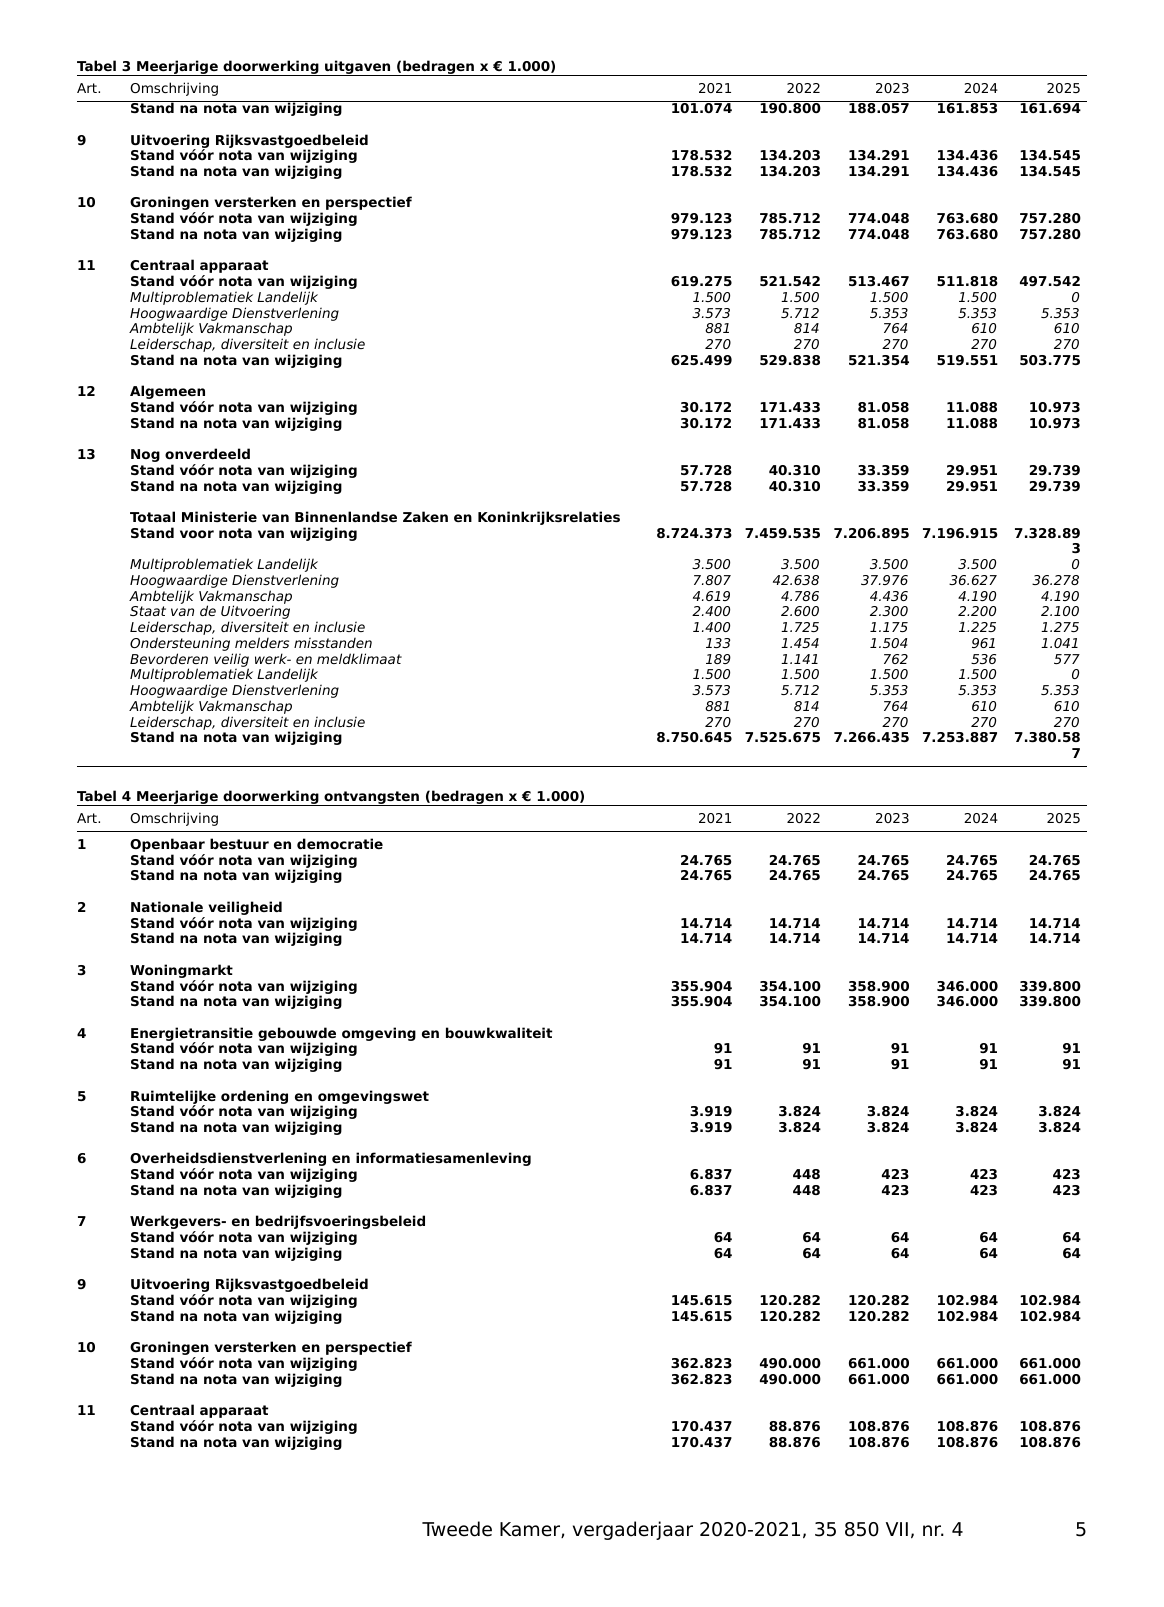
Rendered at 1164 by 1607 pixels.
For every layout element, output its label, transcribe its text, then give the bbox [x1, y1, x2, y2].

table_cell 7.380.587 [1004, 730, 1087, 766]
table_cell [77, 148, 124, 164]
table_cell 0 [1004, 557, 1087, 573]
table_cell 161.694 [1004, 102, 1087, 117]
table_cell [124, 180, 649, 195]
table_cell 661.000 [1004, 1356, 1087, 1372]
table_cell 3.824 [827, 1104, 915, 1120]
table_cell 2023 [827, 806, 915, 831]
table_cell 661.000 [915, 1372, 1004, 1387]
table_cell [77, 620, 124, 636]
table_cell 13 [77, 447, 124, 463]
table_cell 145.615 [650, 1293, 738, 1309]
table_cell [915, 1261, 1004, 1277]
table_cell [1004, 884, 1087, 900]
table_cell Stand na nota van wijziging [124, 994, 649, 1010]
table_cell [827, 884, 915, 900]
table_cell Woningmarkt [124, 963, 1087, 978]
table_cell [77, 274, 124, 290]
table_cell [915, 1387, 1004, 1403]
table_cell 529.838 [738, 353, 827, 368]
table_cell [124, 1261, 649, 1277]
table_cell 134.291 [827, 164, 915, 179]
table_cell 91 [915, 1057, 1004, 1073]
table_cell 88.876 [738, 1435, 827, 1450]
table_cell 134.203 [738, 148, 827, 164]
table_cell 763.680 [915, 211, 1004, 227]
table_cell 511.818 [915, 274, 1004, 290]
table_cell 1.175 [827, 620, 915, 636]
table_cell Stand voor nota van wijziging [124, 526, 649, 557]
table_cell [738, 117, 827, 132]
table_cell 9 [77, 1277, 124, 1293]
table_cell 3.824 [738, 1104, 827, 1120]
table_cell Ruimtelijke ordening en omgevingswet [124, 1089, 1087, 1104]
table_cell 108.876 [1004, 1419, 1087, 1434]
table_cell [650, 243, 738, 258]
table_cell 1.500 [915, 290, 1004, 305]
table_cell 423 [1004, 1167, 1087, 1183]
table_cell 33.359 [827, 463, 915, 478]
table_cell Stand na nota van wijziging [124, 1057, 649, 1073]
table_cell 24.765 [1004, 868, 1087, 884]
table_cell 4.436 [827, 589, 915, 604]
table_cell [77, 868, 124, 884]
table_cell 64 [915, 1246, 1004, 1261]
table_cell 33.359 [827, 479, 915, 494]
table_cell Centraal apparaat [124, 258, 1087, 274]
table_cell 1.400 [650, 620, 738, 636]
table_cell Totaal Ministerie van Binnenlandse Zaken en Koninkrijksrelaties [124, 510, 1087, 526]
table_cell 102.984 [1004, 1309, 1087, 1324]
table_cell Werkgevers- en bedrijfsvoeringsbeleid [124, 1214, 1087, 1230]
table_cell 24.765 [1004, 853, 1087, 868]
table_cell Stand vóór nota van wijziging [124, 400, 649, 416]
table_cell 346.000 [915, 978, 1004, 994]
table_cell [77, 227, 124, 242]
table_cell [738, 180, 827, 195]
table_cell 14.714 [827, 915, 915, 931]
table_cell 979.123 [650, 211, 738, 227]
table_cell [738, 494, 827, 510]
table_cell 81.058 [827, 416, 915, 431]
table_cell [77, 1199, 124, 1214]
table_cell [77, 290, 124, 305]
table_cell Nationale veiligheid [124, 900, 1087, 915]
table_cell [1004, 1010, 1087, 1026]
table_cell [1004, 117, 1087, 132]
table_cell 355.904 [650, 994, 738, 1010]
table_cell 7.807 [650, 573, 738, 588]
table_cell 10.973 [1004, 416, 1087, 431]
table_cell [77, 636, 124, 651]
table_cell Stand vóór nota van wijziging [124, 1419, 649, 1434]
table_cell 14.714 [738, 915, 827, 931]
table_cell 0 [1004, 290, 1087, 305]
table_cell Stand na nota van wijziging [124, 227, 649, 242]
table_cell 64 [650, 1246, 738, 1261]
table_cell Omschrijving [124, 806, 649, 831]
table_cell Stand vóór nota van wijziging [124, 1230, 649, 1246]
table_cell 362.823 [650, 1372, 738, 1387]
table_cell [124, 1010, 649, 1026]
table_cell 270 [650, 714, 738, 730]
table_cell 2 [77, 900, 124, 915]
table_cell 1.500 [738, 667, 827, 683]
table_cell 270 [827, 337, 915, 353]
table_cell 774.048 [827, 211, 915, 227]
table_cell 3.500 [915, 557, 1004, 573]
table_cell [77, 994, 124, 1010]
table_cell [915, 243, 1004, 258]
table_cell [827, 1073, 915, 1088]
table_cell 1.504 [827, 636, 915, 651]
table_cell Multiproblematiek Landelijk [124, 667, 649, 683]
table_cell 661.000 [827, 1372, 915, 1387]
table_cell [77, 573, 124, 588]
table_cell [827, 1387, 915, 1403]
table_cell 785.712 [738, 211, 827, 227]
table_cell [77, 463, 124, 478]
table_cell [77, 978, 124, 994]
table_cell [1004, 243, 1087, 258]
table_cell [1004, 1199, 1087, 1214]
table_cell 4.190 [915, 589, 1004, 604]
table_cell [650, 180, 738, 195]
table_cell 10 [77, 195, 124, 211]
table_cell [77, 1324, 124, 1340]
table_cell 120.282 [738, 1293, 827, 1309]
table_cell [77, 1387, 124, 1403]
table_cell 497.542 [1004, 274, 1087, 290]
table_cell Openbaar bestuur en democratie [124, 832, 1087, 852]
table_cell 270 [738, 714, 827, 730]
table_cell [915, 1073, 1004, 1088]
table_cell 764 [827, 321, 915, 337]
table_cell [650, 431, 738, 447]
table_cell Staat van de Uitvoering [124, 604, 649, 620]
table_cell [77, 1136, 124, 1151]
table_cell 24.765 [827, 868, 915, 884]
table_cell [77, 368, 124, 384]
table_cell 661.000 [915, 1356, 1004, 1372]
table_cell [77, 416, 124, 431]
table_cell [738, 431, 827, 447]
table_cell 2024 [915, 806, 1004, 831]
table_cell [77, 526, 124, 557]
table_cell 1.500 [738, 290, 827, 305]
table_cell [77, 1183, 124, 1198]
table_cell 2022 [738, 76, 827, 101]
table_cell 2023 [827, 76, 915, 101]
table_cell 521.354 [827, 353, 915, 368]
table_cell [77, 1230, 124, 1246]
table_cell [827, 368, 915, 384]
table_cell 91 [650, 1041, 738, 1057]
table_cell 661.000 [1004, 1372, 1087, 1387]
table_cell 64 [827, 1246, 915, 1261]
table_cell 189 [650, 651, 738, 667]
table_cell 763.680 [915, 227, 1004, 242]
table_cell [1004, 431, 1087, 447]
table_cell 4 [77, 1026, 124, 1041]
table_cell [77, 1167, 124, 1183]
table_cell Stand na nota van wijziging [124, 353, 649, 368]
table_cell 91 [738, 1041, 827, 1057]
table_cell Ondersteuning melders misstanden [124, 636, 649, 651]
table_cell 64 [827, 1230, 915, 1246]
table_cell [77, 1010, 124, 1026]
table_cell 979.123 [650, 227, 738, 242]
table_cell 2021 [650, 76, 738, 101]
table_cell [827, 1010, 915, 1026]
table_cell 270 [827, 714, 915, 730]
table_cell Groningen versterken en perspectief [124, 195, 1087, 211]
table_cell 270 [915, 714, 1004, 730]
table_cell 91 [915, 1041, 1004, 1057]
table_cell 57.728 [650, 479, 738, 494]
table_cell Stand na nota van wijziging [124, 164, 649, 179]
table_cell 120.282 [827, 1309, 915, 1324]
table_cell [827, 1136, 915, 1151]
table_cell 91 [827, 1041, 915, 1057]
table_cell 24.765 [650, 853, 738, 868]
table_cell 519.551 [915, 353, 1004, 368]
table_cell 270 [1004, 337, 1087, 353]
table_cell Stand na nota van wijziging [124, 1183, 649, 1198]
table_cell 610 [915, 699, 1004, 714]
table_cell 40.310 [738, 463, 827, 478]
table_cell 108.876 [915, 1435, 1004, 1450]
table_cell [650, 1261, 738, 1277]
table_cell 188.057 [827, 102, 915, 117]
table_cell 30.172 [650, 416, 738, 431]
table_cell [77, 915, 124, 931]
table_cell 120.282 [827, 1293, 915, 1309]
table_header Tabel 3 Meerjarige doorwerking uitgaven (bedragen x € 1.000) [77, 59, 1087, 75]
table_cell 610 [1004, 321, 1087, 337]
table_cell [77, 305, 124, 321]
table_cell 774.048 [827, 227, 915, 242]
table_cell [77, 947, 124, 963]
table_cell 120.282 [738, 1309, 827, 1324]
table_cell 423 [915, 1167, 1004, 1183]
table_cell Stand vóór nota van wijziging [124, 1041, 649, 1057]
table_cell 619.275 [650, 274, 738, 290]
table_cell Multiproblematiek Landelijk [124, 557, 649, 573]
table_cell [915, 368, 1004, 384]
table_cell [738, 1261, 827, 1277]
table_cell 24.765 [738, 868, 827, 884]
table_cell 11 [77, 1403, 124, 1419]
table_cell 513.467 [827, 274, 915, 290]
table_cell 3.824 [827, 1120, 915, 1136]
table_cell [77, 651, 124, 667]
table_cell 1.500 [650, 290, 738, 305]
table_cell Stand na nota van wijziging [124, 1309, 649, 1324]
table_cell 7.196.915 [915, 526, 1004, 557]
table_cell 423 [1004, 1183, 1087, 1198]
table_cell Art. [77, 76, 124, 101]
table_cell 24.765 [650, 868, 738, 884]
table_cell 339.800 [1004, 994, 1087, 1010]
table_cell 961 [915, 636, 1004, 651]
table_cell [77, 931, 124, 947]
table_cell 661.000 [827, 1356, 915, 1372]
table_cell 42.638 [738, 573, 827, 588]
table_cell 423 [827, 1183, 915, 1198]
table_cell 64 [738, 1230, 827, 1246]
table_cell Stand na nota van wijziging [124, 931, 649, 947]
table_cell 14.714 [650, 931, 738, 947]
table_cell Stand vóór nota van wijziging [124, 1356, 649, 1372]
table_cell 5.712 [738, 683, 827, 699]
table_cell [77, 699, 124, 714]
table_cell [1004, 180, 1087, 195]
table_cell [77, 853, 124, 868]
table_cell Uitvoering Rijksvastgoedbeleid [124, 1277, 1087, 1293]
table_cell 625.499 [650, 353, 738, 368]
table_cell [77, 400, 124, 416]
table_cell 764 [827, 699, 915, 714]
table_cell 358.900 [827, 978, 915, 994]
table_cell [650, 1010, 738, 1026]
table_cell 7.253.887 [915, 730, 1004, 766]
table_cell 1 [77, 832, 124, 852]
table_cell 814 [738, 321, 827, 337]
table_cell [77, 180, 124, 195]
table_cell [77, 557, 124, 573]
table_cell [1004, 1073, 1087, 1088]
table_cell Stand vóór nota van wijziging [124, 915, 649, 931]
table_cell 190.800 [738, 102, 827, 117]
table_cell 3.500 [827, 557, 915, 573]
table_cell Stand na nota van wijziging [124, 102, 649, 117]
table_cell [77, 714, 124, 730]
table_cell Leiderschap, diversiteit en inclusie [124, 714, 649, 730]
table_cell 757.280 [1004, 211, 1087, 227]
table_cell 108.876 [915, 1419, 1004, 1434]
table_cell [77, 1419, 124, 1434]
table_cell 11 [77, 258, 124, 274]
table_cell 3.824 [915, 1120, 1004, 1136]
table_cell 270 [738, 337, 827, 353]
table_cell 102.984 [915, 1309, 1004, 1324]
table_cell 91 [650, 1057, 738, 1073]
table_cell Stand vóór nota van wijziging [124, 978, 649, 994]
table_cell 170.437 [650, 1435, 738, 1450]
table_cell 24.765 [738, 853, 827, 868]
table_cell [77, 1073, 124, 1088]
table_cell [77, 1372, 124, 1387]
table_cell 3.573 [650, 305, 738, 321]
table_cell [77, 510, 124, 526]
table_cell 448 [738, 1183, 827, 1198]
table_cell 10 [77, 1340, 124, 1356]
table_cell [650, 368, 738, 384]
table_cell 423 [915, 1183, 1004, 1198]
table_cell 102.984 [1004, 1293, 1087, 1309]
table_cell 8.724.373 [650, 526, 738, 557]
table_cell [915, 431, 1004, 447]
table_cell [77, 683, 124, 699]
table_cell 2025 [1004, 806, 1087, 831]
table_cell 14.714 [827, 931, 915, 947]
table_cell [915, 884, 1004, 900]
table_cell 5.353 [827, 683, 915, 699]
table_cell 270 [1004, 714, 1087, 730]
table_cell Stand na nota van wijziging [124, 1435, 649, 1450]
table_cell [915, 180, 1004, 195]
table_cell [77, 1057, 124, 1073]
table_cell 5.712 [738, 305, 827, 321]
table_cell [650, 1073, 738, 1088]
table_cell [77, 1041, 124, 1057]
table_cell 64 [1004, 1230, 1087, 1246]
table_cell [77, 1309, 124, 1324]
table_cell [738, 884, 827, 900]
table_cell Stand vóór nota van wijziging [124, 853, 649, 868]
table_cell 11.088 [915, 400, 1004, 416]
table_cell [1004, 494, 1087, 510]
table_cell 1.275 [1004, 620, 1087, 636]
table_cell [124, 431, 649, 447]
table_cell 7.266.435 [827, 730, 915, 766]
table_cell Hoogwaardige Dienstverlening [124, 683, 649, 699]
table_cell [1004, 368, 1087, 384]
table_cell [738, 1010, 827, 1026]
table_cell 1.725 [738, 620, 827, 636]
table_cell 503.775 [1004, 353, 1087, 368]
table_cell [650, 1199, 738, 1214]
table_cell [1004, 1261, 1087, 1277]
table_cell Stand vóór nota van wijziging [124, 148, 649, 164]
table_cell 36.627 [915, 573, 1004, 588]
table_cell [915, 1199, 1004, 1214]
table_cell 521.542 [738, 274, 827, 290]
table_cell [124, 1073, 649, 1088]
table_cell 91 [738, 1057, 827, 1073]
table_cell 10.973 [1004, 400, 1087, 416]
table_cell [650, 1324, 738, 1340]
table_cell 64 [650, 1230, 738, 1246]
table_cell 6.837 [650, 1183, 738, 1198]
table_cell 37.976 [827, 573, 915, 588]
table_cell 108.876 [1004, 1435, 1087, 1450]
table_cell 4.786 [738, 589, 827, 604]
table_cell [827, 1450, 915, 1466]
table_cell 29.739 [1004, 479, 1087, 494]
table_cell 88.876 [738, 1419, 827, 1434]
table_cell [827, 180, 915, 195]
table_cell 3.824 [1004, 1104, 1087, 1120]
table_cell [650, 947, 738, 963]
table_cell 354.100 [738, 978, 827, 994]
table_cell [738, 368, 827, 384]
table_cell 40.310 [738, 479, 827, 494]
table_cell [124, 1136, 649, 1151]
table_cell [77, 1246, 124, 1261]
table_cell [915, 117, 1004, 132]
table_cell 134.545 [1004, 148, 1087, 164]
table_cell 757.280 [1004, 227, 1087, 242]
table_cell Ambtelijk Vakmanschap [124, 321, 649, 337]
table_cell Stand na nota van wijziging [124, 1246, 649, 1261]
table_cell 11.088 [915, 416, 1004, 431]
table_cell 14.714 [1004, 915, 1087, 931]
table_cell [1004, 1450, 1087, 1466]
table_cell 14.714 [915, 931, 1004, 947]
table_cell 362.823 [650, 1356, 738, 1372]
table_cell [650, 1450, 738, 1466]
table_cell Stand vóór nota van wijziging [124, 211, 649, 227]
table_cell 64 [915, 1230, 1004, 1246]
table_cell 64 [1004, 1246, 1087, 1261]
table_cell Stand na nota van wijziging [124, 730, 649, 766]
table_cell 3.500 [650, 557, 738, 573]
table_cell [77, 479, 124, 494]
table_cell [738, 1073, 827, 1088]
table_cell [124, 368, 649, 384]
table_cell 171.433 [738, 400, 827, 416]
table_cell [124, 947, 649, 963]
table_cell [738, 947, 827, 963]
table_cell 5.353 [1004, 683, 1087, 699]
table_cell Stand vóór nota van wijziging [124, 1167, 649, 1183]
table_cell Stand vóór nota van wijziging [124, 463, 649, 478]
table_cell [77, 884, 124, 900]
table_cell 3.573 [650, 683, 738, 699]
table_cell [1004, 1324, 1087, 1340]
table_cell [915, 1136, 1004, 1151]
table_cell [77, 431, 124, 447]
table_cell Leiderschap, diversiteit en inclusie [124, 620, 649, 636]
table_cell 2.200 [915, 604, 1004, 620]
table_cell 14.714 [1004, 931, 1087, 947]
table_cell [77, 102, 124, 117]
table_cell 3.500 [738, 557, 827, 573]
table_cell 3.919 [650, 1120, 738, 1136]
table_cell [650, 1136, 738, 1151]
table_cell [827, 494, 915, 510]
table_cell [77, 243, 124, 258]
table_cell 1.500 [915, 667, 1004, 683]
table_cell 2.400 [650, 604, 738, 620]
table_cell 5.353 [1004, 305, 1087, 321]
table_cell [738, 1199, 827, 1214]
table_cell [738, 1387, 827, 1403]
table_cell 762 [827, 651, 915, 667]
table_cell 8.750.645 [650, 730, 738, 766]
table_cell 3.919 [650, 1104, 738, 1120]
table_cell Ambtelijk Vakmanschap [124, 699, 649, 714]
table_cell 0 [1004, 667, 1087, 683]
table_cell [77, 589, 124, 604]
table_cell 6 [77, 1151, 124, 1167]
table_cell [77, 494, 124, 510]
table_cell 134.436 [915, 148, 1004, 164]
table_cell 355.904 [650, 978, 738, 994]
table_cell 91 [827, 1057, 915, 1073]
table_cell [827, 117, 915, 132]
table_cell [77, 1356, 124, 1372]
table_cell Bevorderen veilig werk- en meldklimaat [124, 651, 649, 667]
table_cell 2.600 [738, 604, 827, 620]
table_cell 101.074 [650, 102, 738, 117]
table_cell 2024 [915, 76, 1004, 101]
table_cell [77, 1450, 124, 1466]
table_cell 1.500 [650, 667, 738, 683]
table_cell 2.100 [1004, 604, 1087, 620]
table_cell 346.000 [915, 994, 1004, 1010]
table_cell Leiderschap, diversiteit en inclusie [124, 337, 649, 353]
table_cell Hoogwaardige Dienstverlening [124, 573, 649, 588]
table_cell Stand vóór nota van wijziging [124, 274, 649, 290]
table_cell [650, 117, 738, 132]
table_cell [915, 1010, 1004, 1026]
table_cell [124, 1324, 649, 1340]
table_cell [827, 1324, 915, 1340]
table_cell [1004, 1136, 1087, 1151]
table_cell Energietransitie gebouwde omgeving en bouwkwaliteit [124, 1026, 1087, 1041]
table_cell 29.951 [915, 463, 1004, 478]
table_cell 91 [1004, 1041, 1087, 1057]
table_cell 5 [77, 1089, 124, 1104]
table_cell [650, 494, 738, 510]
table_cell 339.800 [1004, 978, 1087, 994]
table_cell [738, 243, 827, 258]
table_cell 57.728 [650, 463, 738, 478]
table_cell [77, 353, 124, 368]
table_cell 270 [915, 337, 1004, 353]
table_cell Stand na nota van wijziging [124, 1120, 649, 1136]
table_cell Stand na nota van wijziging [124, 868, 649, 884]
table_cell [77, 211, 124, 227]
table_cell Omschrijving [124, 76, 649, 101]
table_cell 14.714 [915, 915, 1004, 931]
table_cell 171.433 [738, 416, 827, 431]
table_cell [124, 1450, 649, 1466]
table_cell [77, 1293, 124, 1309]
table_cell 12 [77, 384, 124, 400]
table_cell 2022 [738, 806, 827, 831]
table_cell Hoogwaardige Dienstverlening [124, 305, 649, 321]
table_cell 536 [915, 651, 1004, 667]
table_cell 14.714 [650, 915, 738, 931]
table_cell [77, 1261, 124, 1277]
table_cell [77, 604, 124, 620]
table_cell 1.141 [738, 651, 827, 667]
table_cell 3.824 [915, 1104, 1004, 1120]
table_cell Nog onverdeeld [124, 447, 1087, 463]
table_cell 3.824 [738, 1120, 827, 1136]
table_cell 490.000 [738, 1372, 827, 1387]
table_cell Groningen versterken en perspectief [124, 1340, 1087, 1356]
table_cell 4.619 [650, 589, 738, 604]
table_cell [77, 667, 124, 683]
table_cell [650, 884, 738, 900]
table_cell Stand na nota van wijziging [124, 416, 649, 431]
table_cell Ambtelijk Vakmanschap [124, 589, 649, 604]
table_cell 1.500 [827, 290, 915, 305]
table_cell 814 [738, 699, 827, 714]
table_cell [77, 1435, 124, 1450]
table_cell 3.824 [1004, 1120, 1087, 1136]
table_cell 7.206.895 [827, 526, 915, 557]
table_cell 2025 [1004, 76, 1087, 101]
table_cell 2021 [650, 806, 738, 831]
table_cell 178.532 [650, 148, 738, 164]
table_cell 785.712 [738, 227, 827, 242]
table_cell 5.353 [915, 683, 1004, 699]
table_cell [124, 1199, 649, 1214]
table_cell 7.459.535 [738, 526, 827, 557]
table_cell 29.951 [915, 479, 1004, 494]
table_cell [738, 1136, 827, 1151]
table_cell 170.437 [650, 1419, 738, 1434]
table_cell 134.545 [1004, 164, 1087, 179]
table_cell [77, 117, 124, 132]
table_cell Stand vóór nota van wijziging [124, 1104, 649, 1120]
table_header Tabel 4 Meerjarige doorwerking ontvangsten (bedragen x € 1.000) [77, 789, 1087, 805]
table_cell 7 [77, 1214, 124, 1230]
table_cell [124, 884, 649, 900]
table_cell 7.525.675 [738, 730, 827, 766]
table_cell 577 [1004, 651, 1087, 667]
table_cell [1004, 1387, 1087, 1403]
table_cell [124, 1387, 649, 1403]
table_cell 490.000 [738, 1356, 827, 1372]
table_cell 270 [650, 337, 738, 353]
table_cell [915, 947, 1004, 963]
table_cell 1.225 [915, 620, 1004, 636]
table_cell 5.353 [827, 305, 915, 321]
table_cell [827, 431, 915, 447]
table_cell 9 [77, 133, 124, 148]
table_cell 14.714 [738, 931, 827, 947]
table_cell [915, 1450, 1004, 1466]
table_cell Algemeen [124, 384, 1087, 400]
table_cell Overheidsdienstverlening en informatiesamenleving [124, 1151, 1087, 1167]
table_cell Uitvoering Rijksvastgoedbeleid [124, 133, 1087, 148]
table_cell 881 [650, 321, 738, 337]
table_cell [124, 494, 649, 510]
table_cell 1.500 [827, 667, 915, 683]
table_cell Centraal apparaat [124, 1403, 1087, 1419]
table_cell 108.876 [827, 1435, 915, 1450]
table_cell 7.328.893 [1004, 526, 1087, 557]
table_cell [915, 1324, 1004, 1340]
table_cell 30.172 [650, 400, 738, 416]
table_cell 358.900 [827, 994, 915, 1010]
table_cell [77, 164, 124, 179]
table_cell [77, 321, 124, 337]
table_cell 3 [77, 963, 124, 978]
table_cell [77, 730, 124, 766]
table_cell 178.532 [650, 164, 738, 179]
table_cell [1004, 947, 1087, 963]
table_cell 5.353 [915, 305, 1004, 321]
table_cell 161.853 [915, 102, 1004, 117]
table_cell [827, 1199, 915, 1214]
table_cell 64 [738, 1246, 827, 1261]
table_cell [738, 1450, 827, 1466]
table_cell 610 [1004, 699, 1087, 714]
table_cell 81.058 [827, 400, 915, 416]
table_cell [77, 1104, 124, 1120]
table_cell Stand na nota van wijziging [124, 479, 649, 494]
table_cell 6.837 [650, 1167, 738, 1183]
table_cell [827, 243, 915, 258]
table_cell 24.765 [915, 853, 1004, 868]
table_cell 1.454 [738, 636, 827, 651]
table_cell 133 [650, 636, 738, 651]
table_cell [827, 947, 915, 963]
table_cell 4.190 [1004, 589, 1087, 604]
table_cell 448 [738, 1167, 827, 1183]
table_cell 881 [650, 699, 738, 714]
table_cell 134.203 [738, 164, 827, 179]
table_cell [77, 337, 124, 353]
table_cell [124, 243, 649, 258]
table_cell Stand na nota van wijziging [124, 1372, 649, 1387]
table_cell [915, 494, 1004, 510]
table_cell 1.041 [1004, 636, 1087, 651]
table_cell Stand vóór nota van wijziging [124, 1293, 649, 1309]
table_cell 24.765 [915, 868, 1004, 884]
table_cell 354.100 [738, 994, 827, 1010]
table_cell [124, 117, 649, 132]
table_cell 134.436 [915, 164, 1004, 179]
table_cell 91 [1004, 1057, 1087, 1073]
table_cell 423 [827, 1167, 915, 1183]
table_cell 610 [915, 321, 1004, 337]
table_cell [738, 1324, 827, 1340]
table_cell 36.278 [1004, 573, 1087, 588]
table_cell 24.765 [827, 853, 915, 868]
table_cell 102.984 [915, 1293, 1004, 1309]
table_cell [827, 1261, 915, 1277]
table_cell 108.876 [827, 1419, 915, 1434]
table_cell 29.739 [1004, 463, 1087, 478]
table_cell [77, 1120, 124, 1136]
table_cell 134.291 [827, 148, 915, 164]
table_cell 145.615 [650, 1309, 738, 1324]
table_cell Art. [77, 806, 124, 831]
table_cell Multiproblematiek Landelijk [124, 290, 649, 305]
table_cell [650, 1387, 738, 1403]
table_cell 2.300 [827, 604, 915, 620]
